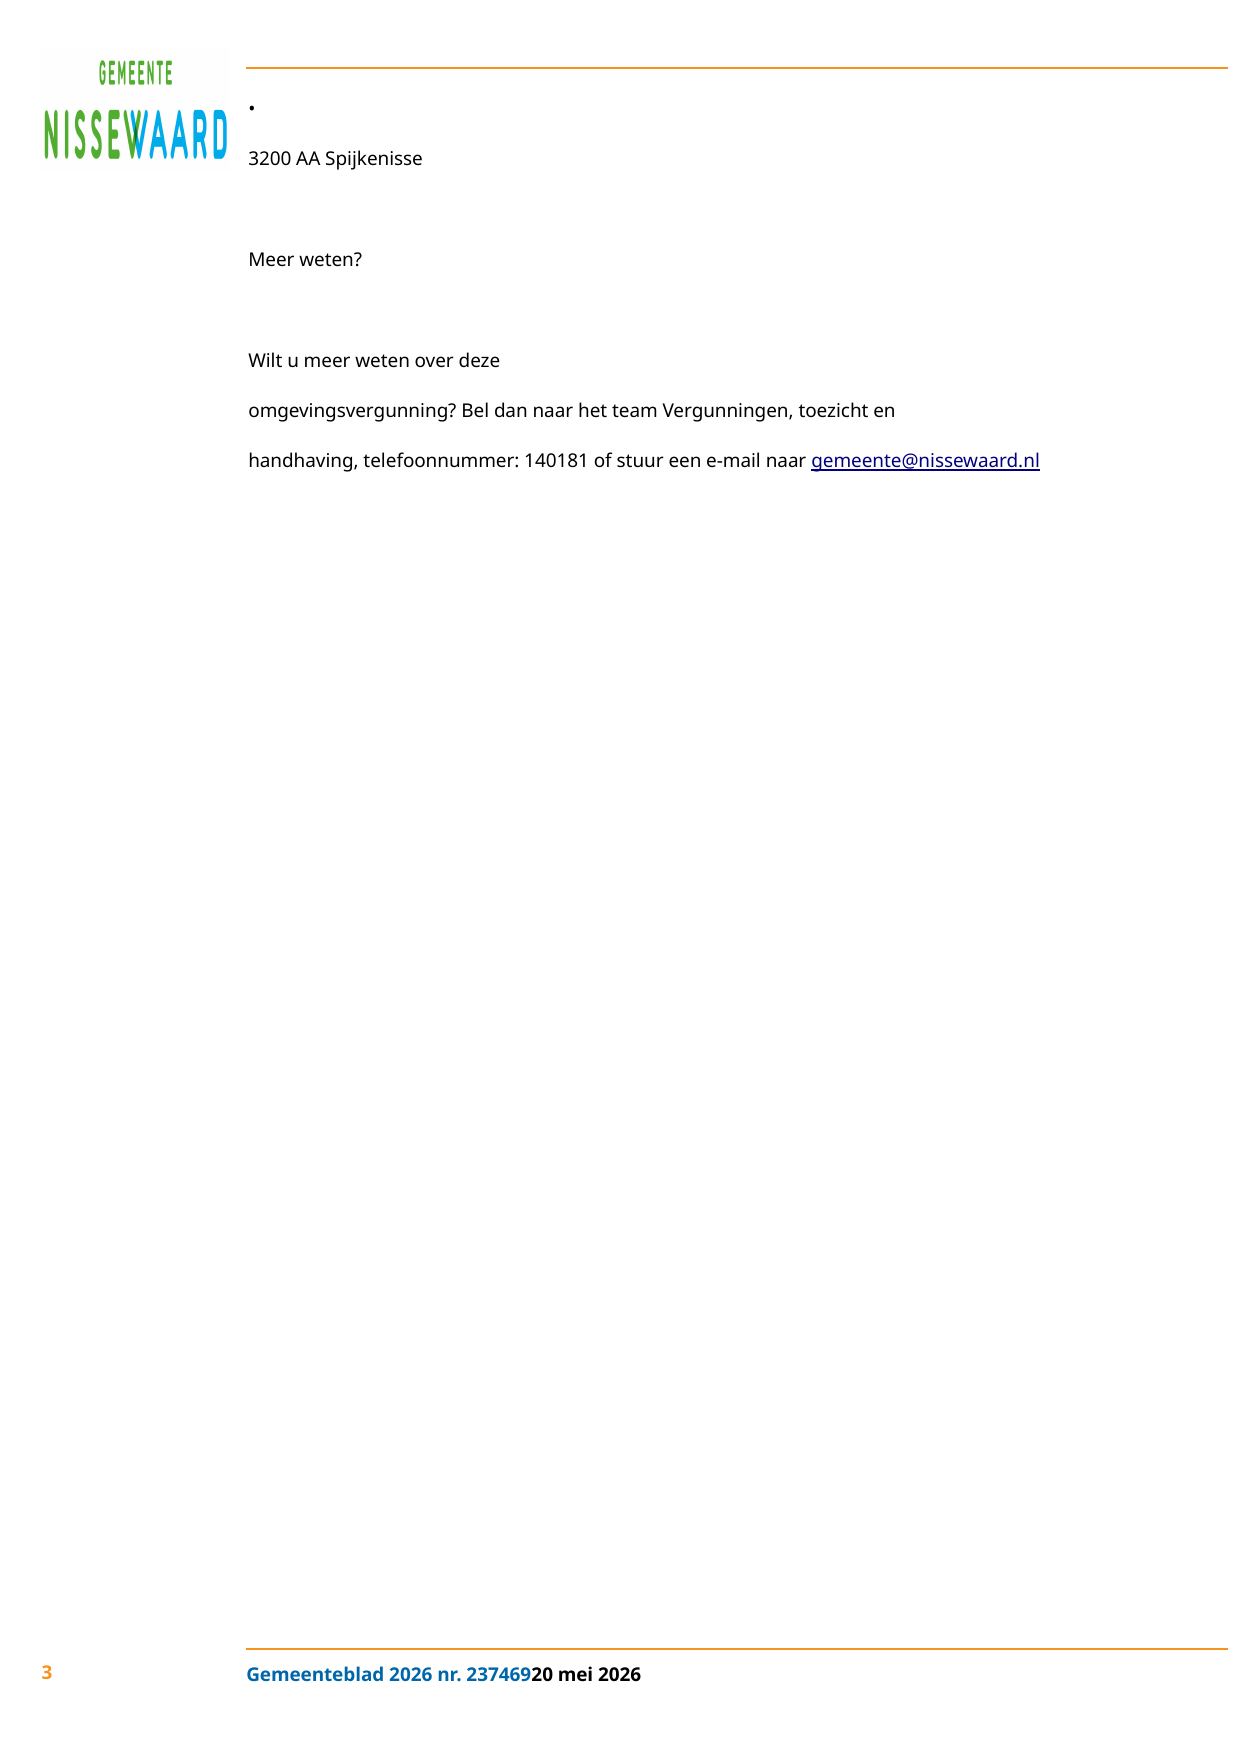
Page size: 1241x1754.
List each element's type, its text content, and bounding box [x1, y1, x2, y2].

text handhaving, telefoonnummer: 140181 of stuur een e-mail naar gemeente@nissewaard.nl [248, 448, 1152, 473]
text 3200 AA Spijkenisse [248, 145, 1152, 171]
picture [41, 47, 231, 172]
text • [248, 95, 1152, 121]
text Meer weten? [248, 246, 1152, 272]
text omgevingsvergunning? Bel dan naar het team Vergunningen, toezicht en [248, 397, 1152, 423]
text Wilt u meer weten over deze [248, 347, 1152, 373]
